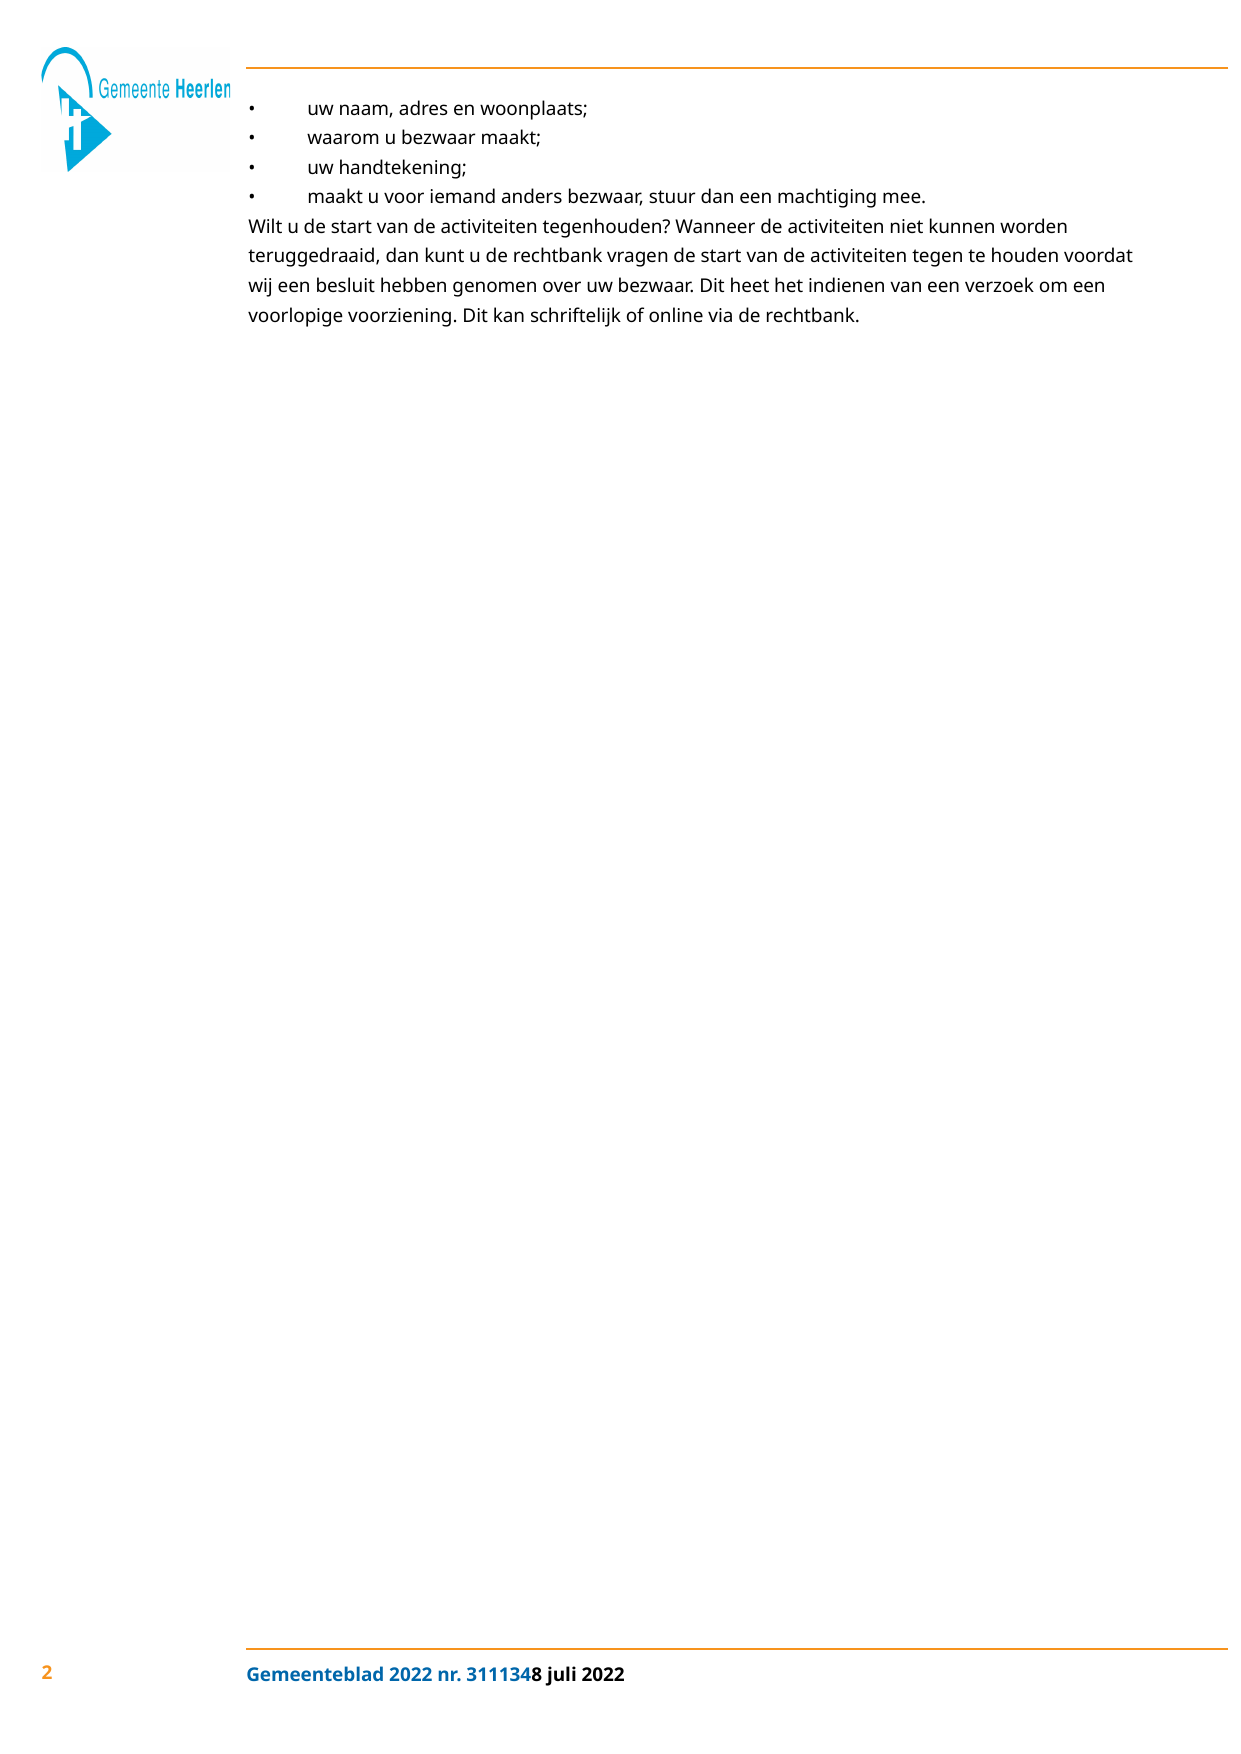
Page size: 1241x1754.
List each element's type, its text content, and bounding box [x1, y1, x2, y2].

picture [41, 47, 231, 172]
list uw naam, adres en woonplaats; [248, 95, 1152, 121]
list waarom u bezwaar maakt; [248, 124, 1152, 150]
text Wilt u de start van de activiteiten tegenhouden? Wanneer de activiteiten niet kunnen worden teruggedraaid, dan kunt u de rechtbank vragen de start van de activiteiten tegen te houden voordat wij een besluit hebben genomen over uw bezwaar. Dit heet het indienen van een verzoek om een voorlopige voorziening. Dit kan schriftelijk of online via de rechtbank. [248, 213, 1152, 328]
list uw handtekening; [248, 154, 1152, 180]
list maakt u voor iemand anders bezwaar, stuur dan een machtiging mee. [248, 183, 1152, 209]
picture [41, 47, 59, 70]
